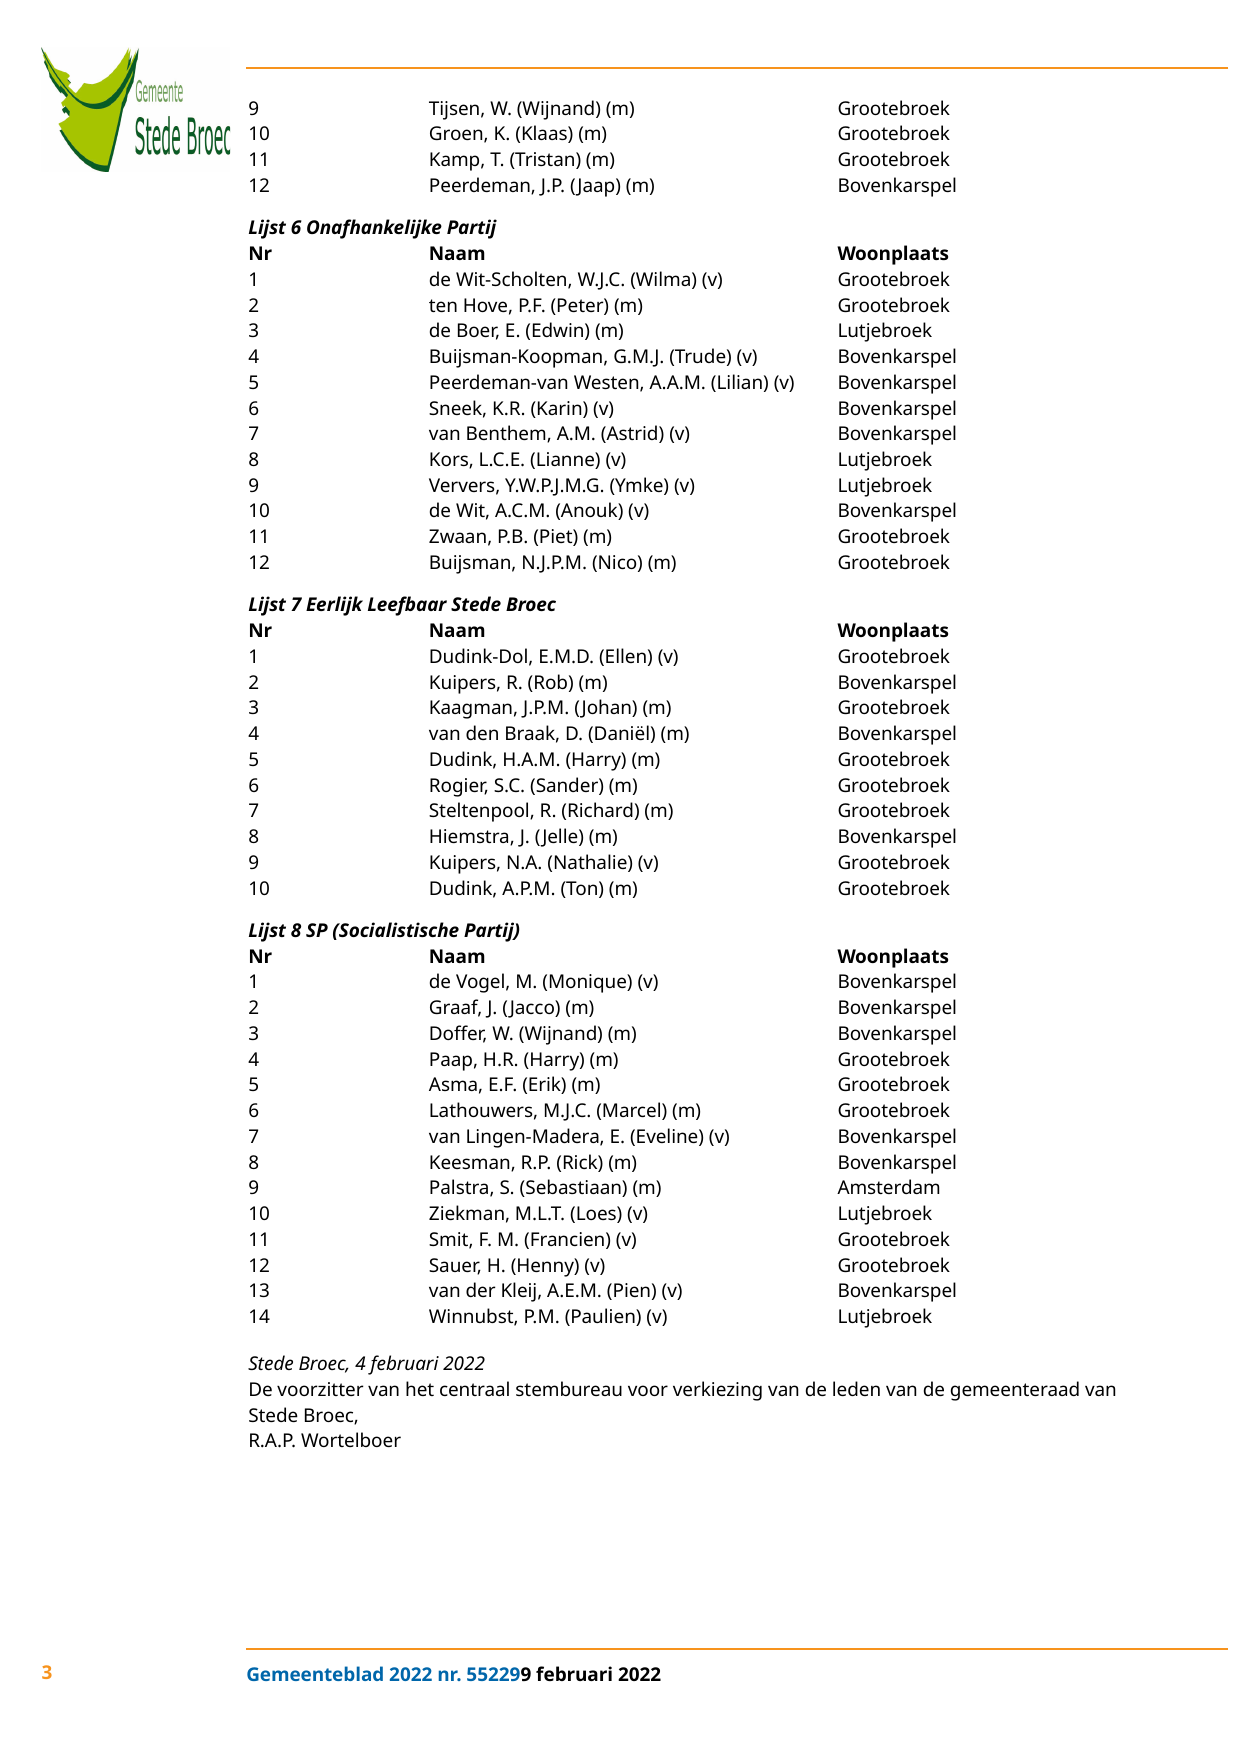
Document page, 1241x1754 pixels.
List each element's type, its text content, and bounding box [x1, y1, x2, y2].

text Lijst 6 Onafhankelijke Partij [248, 214, 1152, 240]
table_cell Sneek, K.R. (Karin) (v) [429, 395, 837, 420]
table_header Nr [248, 240, 429, 266]
table_cell 5 [248, 1072, 429, 1097]
text R.A.P. Wortelboer [248, 1428, 1152, 1453]
text Lijst 7 Eerlijk Leefbaar Stede Broec [248, 592, 1152, 617]
table_header Naam [429, 943, 837, 969]
table_cell 6 [248, 772, 429, 797]
table_cell 10 [248, 498, 429, 523]
table_cell 11 [248, 1226, 429, 1252]
table_header Nr [248, 618, 429, 643]
table_cell Steltenpool, R. (Richard) (m) [429, 798, 837, 823]
table_cell Bovenkarspel [837, 369, 1152, 395]
table_cell Dudink, H.A.M. (Harry) (m) [429, 746, 837, 772]
table_cell Bovenkarspel [837, 395, 1152, 420]
table_cell Kuipers, N.A. (Nathalie) (v) [429, 849, 837, 875]
table_cell Bovenkarspel [837, 969, 1152, 994]
table_cell Hiemstra, J. (Jelle) (m) [429, 823, 837, 849]
table_cell 3 [248, 695, 429, 720]
table_cell Bovenkarspel [837, 498, 1152, 523]
table_cell Rogier, S.C. (Sander) (m) [429, 772, 837, 797]
table_cell 8 [248, 446, 429, 472]
table_cell 12 [248, 172, 429, 198]
table_cell 1 [248, 643, 429, 669]
table_cell 6 [248, 395, 429, 420]
table_cell Dudink-Dol, E.M.D. (Ellen) (v) [429, 643, 837, 669]
table_cell van Benthem, A.M. (Astrid) (v) [429, 420, 837, 446]
table_cell 14 [248, 1303, 429, 1329]
table_cell Ververs, Y.W.P.J.M.G. (Ymke) (v) [429, 472, 837, 498]
table_cell Grootebroek [837, 1252, 1152, 1277]
table_cell Grootebroek [837, 1072, 1152, 1097]
table_cell van den Braak, D. (Daniël) (m) [429, 720, 837, 746]
table_cell 10 [248, 121, 429, 146]
table_cell Lutjebroek [837, 318, 1152, 343]
table_cell Grootebroek [837, 1046, 1152, 1072]
table_cell Grootebroek [837, 146, 1152, 172]
table_cell 1 [248, 969, 429, 994]
table_cell Grootebroek [837, 121, 1152, 146]
table_cell de Boer, E. (Edwin) (m) [429, 318, 837, 343]
table_cell Bovenkarspel [837, 1123, 1152, 1149]
table_cell 4 [248, 1046, 429, 1072]
table_cell 3 [248, 1020, 429, 1046]
table_cell 9 [248, 849, 429, 875]
table_cell 10 [248, 875, 429, 900]
table_cell Lutjebroek [837, 1303, 1152, 1329]
table_cell Kuipers, R. (Rob) (m) [429, 669, 837, 694]
table_cell 8 [248, 1149, 429, 1174]
table_cell Paap, H.R. (Harry) (m) [429, 1046, 837, 1072]
table_cell Grootebroek [837, 695, 1152, 720]
table_cell Bovenkarspel [837, 343, 1152, 369]
table_cell 2 [248, 292, 429, 317]
table_cell Bovenkarspel [837, 823, 1152, 849]
table_cell Grootebroek [837, 1098, 1152, 1123]
table_cell 11 [248, 146, 429, 172]
table_cell 9 [248, 1175, 429, 1200]
table_cell 2 [248, 995, 429, 1020]
table_header Woonplaats [837, 618, 1152, 643]
table_cell Kaagman, J.P.M. (Johan) (m) [429, 695, 837, 720]
table_header Naam [429, 618, 837, 643]
table_cell Bovenkarspel [837, 1020, 1152, 1046]
table_cell Tijsen, W. (Wijnand) (m) [429, 95, 837, 121]
table_cell de Wit, A.C.M. (Anouk) (v) [429, 498, 837, 523]
table_cell Grootebroek [837, 292, 1152, 317]
picture [41, 47, 231, 172]
table_cell 7 [248, 798, 429, 823]
table_cell Buijsman-Koopman, G.M.J. (Trude) (v) [429, 343, 837, 369]
table_cell Bovenkarspel [837, 420, 1152, 446]
text Lijst 8 SP (Socialistische Partij) [248, 917, 1152, 943]
table_cell Smit, F. M. (Francien) (v) [429, 1226, 837, 1252]
table_cell Zwaan, P.B. (Piet) (m) [429, 523, 837, 549]
table_cell Grootebroek [837, 746, 1152, 772]
table_cell 6 [248, 1098, 429, 1123]
table_cell Sauer, H. (Henny) (v) [429, 1252, 837, 1277]
table_cell Winnubst, P.M. (Paulien) (v) [429, 1303, 837, 1329]
table_cell Grootebroek [837, 523, 1152, 549]
table_cell Lathouwers, M.J.C. (Marcel) (m) [429, 1098, 837, 1123]
table_cell Groen, K. (Klaas) (m) [429, 121, 837, 146]
text De voorzitter van het centraal stembureau voor verkiezing van de leden van de gemeenteraad van Stede Broec, [248, 1376, 1152, 1428]
table_cell Bovenkarspel [837, 1278, 1152, 1303]
table_header Nr [248, 943, 429, 969]
table_cell 12 [248, 549, 429, 575]
table_cell Dudink, A.P.M. (Ton) (m) [429, 875, 837, 900]
table_cell Grootebroek [837, 1226, 1152, 1252]
table_cell 11 [248, 523, 429, 549]
table_cell van der Kleij, A.E.M. (Pien) (v) [429, 1278, 837, 1303]
table_cell 8 [248, 823, 429, 849]
table_cell Amsterdam [837, 1175, 1152, 1200]
table_cell Bovenkarspel [837, 720, 1152, 746]
table_header Woonplaats [837, 240, 1152, 266]
text Stede Broec, 4 februari 2022 [248, 1350, 1152, 1376]
table_cell Ziekman, M.L.T. (Loes) (v) [429, 1200, 837, 1226]
table_cell ten Hove, P.F. (Peter) (m) [429, 292, 837, 317]
table_cell 3 [248, 318, 429, 343]
table_cell Keesman, R.P. (Rick) (m) [429, 1149, 837, 1174]
table_cell Grootebroek [837, 549, 1152, 575]
table_cell Grootebroek [837, 95, 1152, 121]
table_cell 5 [248, 369, 429, 395]
table_cell Doffer, W. (Wijnand) (m) [429, 1020, 837, 1046]
table_cell 7 [248, 1123, 429, 1149]
table_cell Lutjebroek [837, 446, 1152, 472]
table_cell Peerdeman-van Westen, A.A.M. (Lilian) (v) [429, 369, 837, 395]
table_cell Peerdeman, J.P. (Jaap) (m) [429, 172, 837, 198]
table_cell 2 [248, 669, 429, 694]
table_cell Palstra, S. (Sebastiaan) (m) [429, 1175, 837, 1200]
table_cell Bovenkarspel [837, 172, 1152, 198]
table_cell van Lingen-Madera, E. (Eveline) (v) [429, 1123, 837, 1149]
table_cell Grootebroek [837, 643, 1152, 669]
table_cell Grootebroek [837, 266, 1152, 292]
table_cell Bovenkarspel [837, 669, 1152, 694]
table_cell Grootebroek [837, 772, 1152, 797]
table_cell de Wit-Scholten, W.J.C. (Wilma) (v) [429, 266, 837, 292]
table_cell Asma, E.F. (Erik) (m) [429, 1072, 837, 1097]
table_cell Kors, L.C.E. (Lianne) (v) [429, 446, 837, 472]
table_cell de Vogel, M. (Monique) (v) [429, 969, 837, 994]
table_cell Grootebroek [837, 849, 1152, 875]
table_cell 1 [248, 266, 429, 292]
table_cell 9 [248, 95, 429, 121]
table_cell Buijsman, N.J.P.M. (Nico) (m) [429, 549, 837, 575]
table_cell 9 [248, 472, 429, 498]
table_cell Kamp, T. (Tristan) (m) [429, 146, 837, 172]
table_cell Graaf, J. (Jacco) (m) [429, 995, 837, 1020]
table_cell Bovenkarspel [837, 995, 1152, 1020]
table_header Naam [429, 240, 837, 266]
table_cell 4 [248, 720, 429, 746]
table_cell 10 [248, 1200, 429, 1226]
table_cell 12 [248, 1252, 429, 1277]
table_cell Lutjebroek [837, 1200, 1152, 1226]
table_cell 7 [248, 420, 429, 446]
table_cell 13 [248, 1278, 429, 1303]
table_cell Lutjebroek [837, 472, 1152, 498]
table_cell Grootebroek [837, 875, 1152, 900]
table_cell 5 [248, 746, 429, 772]
table_cell 4 [248, 343, 429, 369]
table_header Woonplaats [837, 943, 1152, 969]
table_cell Grootebroek [837, 798, 1152, 823]
table_cell Bovenkarspel [837, 1149, 1152, 1174]
